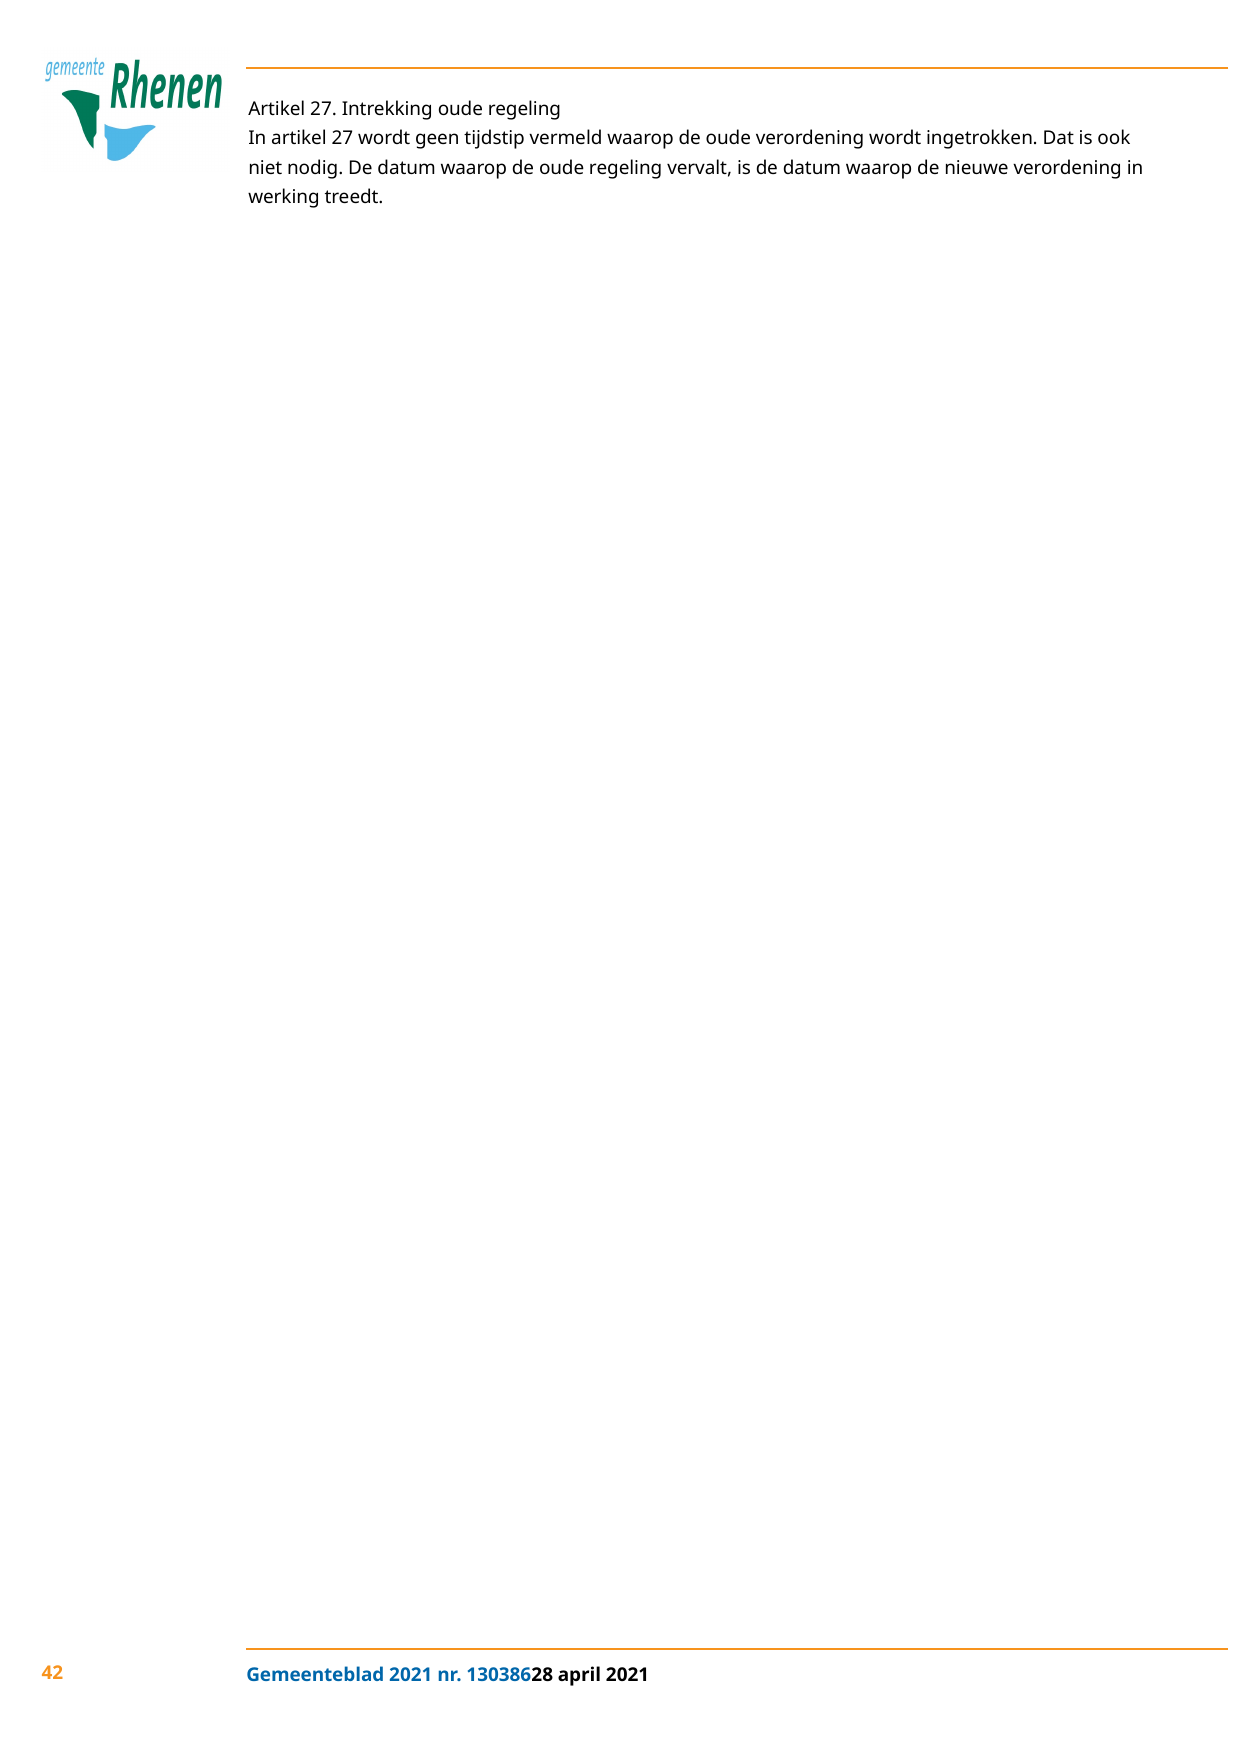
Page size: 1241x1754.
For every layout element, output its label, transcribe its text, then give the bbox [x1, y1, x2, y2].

text In artikel 27 wordt geen tijdstip vermeld waarop de oude verordening wordt ingetrokken. Dat is ook niet nodig. De datum waarop de oude regeling vervalt, is de datum waarop de nieuwe verordening in werking treedt. [248, 124, 1152, 209]
picture [41, 47, 231, 172]
text Artikel 27. Intrekking oude regeling [248, 95, 1152, 121]
